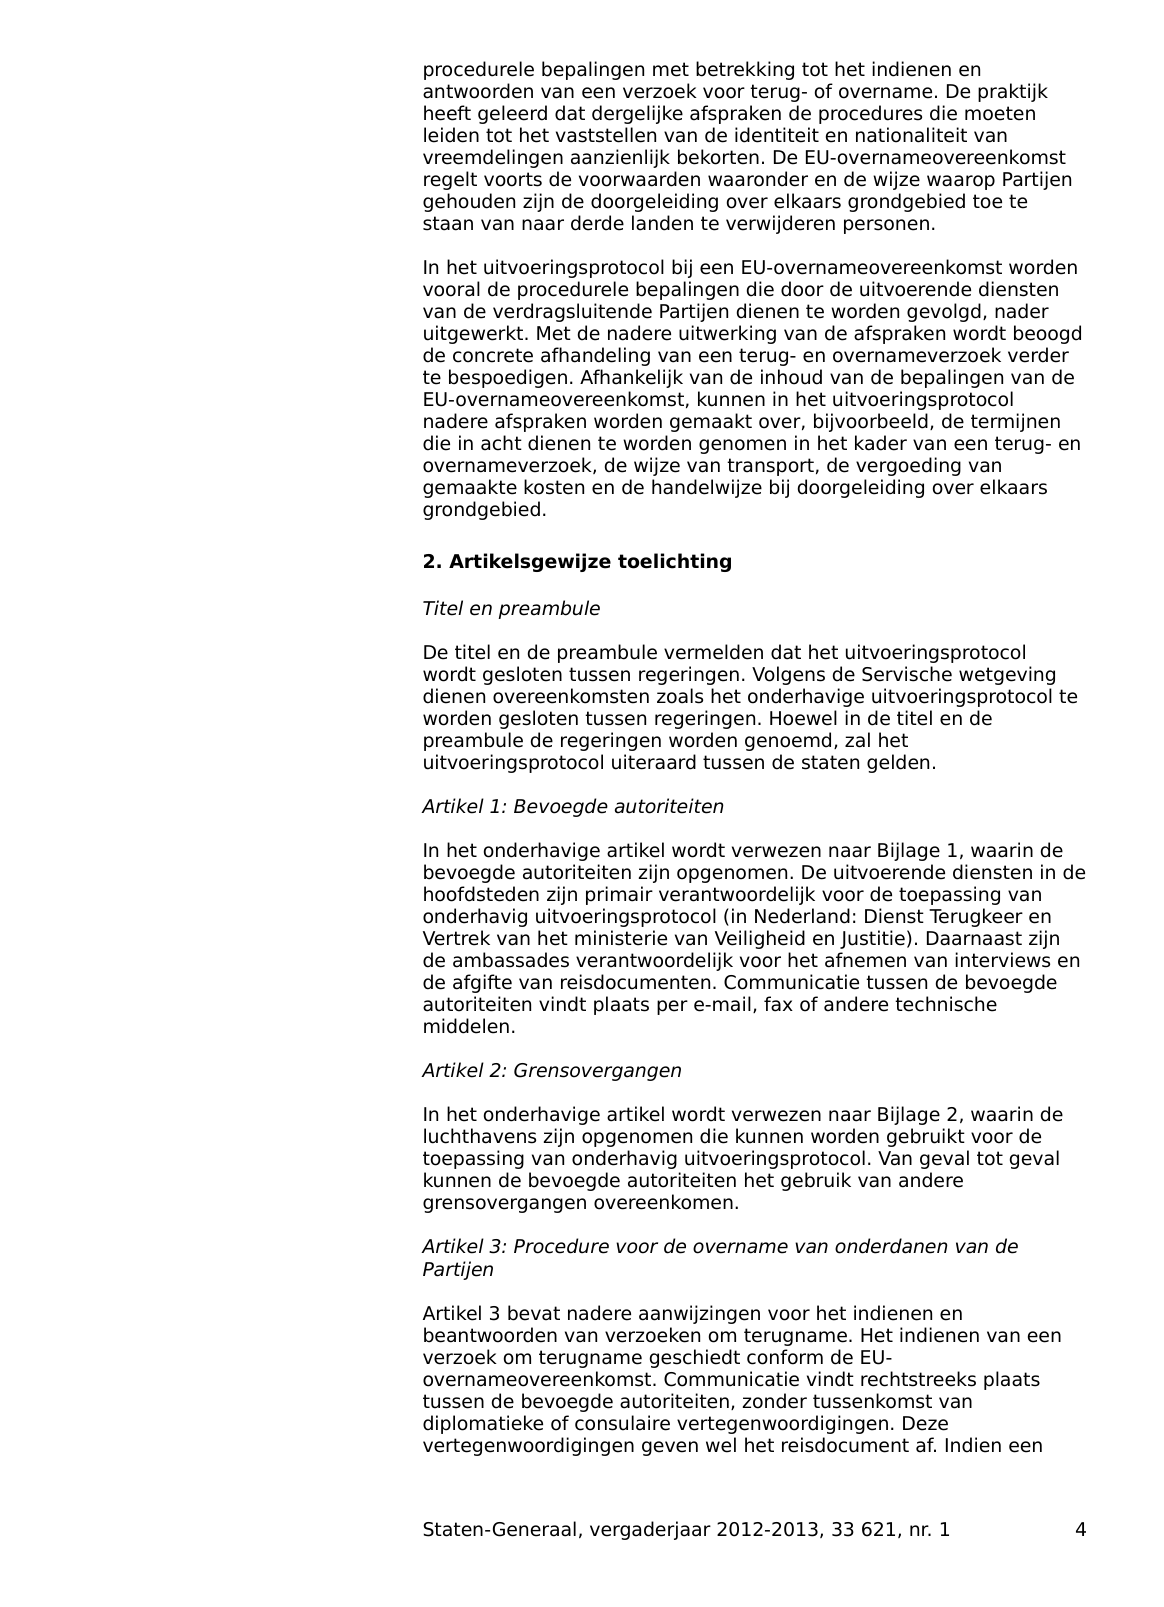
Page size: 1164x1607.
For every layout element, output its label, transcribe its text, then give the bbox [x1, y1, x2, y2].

subtitle Artikel 3: Procedure voor de overname van onderdanen van de Partijen [422, 1236, 1087, 1280]
text In het uitvoeringsprotocol bij een EU-overnameovereenkomst worden vooral de procedurele bepalingen die door de uitvoerende diensten van de verdragsluitende Partijen dienen te worden gevolgd, nader uitgewerkt. Met de nadere uitwerking van de afspraken wordt beoogd de concrete afhandeling van een terug- en overnameverzoek verder te bespoedigen. Afhankelijk van de inhoud van de bepalingen van de EU-overnameovereenkomst, kunnen in het uitvoeringsprotocol nadere afspraken worden gemaakt over, bijvoorbeeld, de termijnen die in acht dienen te worden genomen in het kader van een terug- en overnameverzoek, de wijze van transport, de vergoeding van gemaakte kosten en de handelwijze bij doorgeleiding over elkaars grondgebied. [422, 257, 1087, 521]
subtitle 2. Artikelsgewijze toelichting [422, 551, 1087, 573]
text In het onderhavige artikel wordt verwezen naar Bijlage 1, waarin de bevoegde autoriteiten zijn opgenomen. De uitvoerende diensten in de hoofdsteden zijn primair verantwoordelijk voor de toepassing van onderhavig uitvoeringsprotocol (in Nederland: Dienst Terugkeer en Vertrek van het ministerie van Veiligheid en Justitie). Daarnaast zijn de ambassades verantwoordelijk voor het afnemen van interviews en de afgifte van reisdocumenten. Communicatie tussen de bevoegde autoriteiten vindt plaats per e-mail, fax of andere technische middelen. [422, 840, 1087, 1038]
subtitle Artikel 2: Grensovergangen [422, 1060, 1087, 1082]
subtitle Titel en preambule [422, 598, 1087, 620]
subtitle Artikel 1: Bevoegde autoriteiten [422, 796, 1087, 818]
text Artikel 3 bevat nadere aanwijzingen voor het indienen en beantwoorden van verzoeken om terugname. Het indienen van een verzoek om terugname geschiedt conform de EU-overnameovereenkomst. Communicatie vindt rechtstreeks plaats tussen de bevoegde autoriteiten, zonder tussenkomst van diplomatieke of consulaire vertegenwoordigingen. Deze vertegenwoordigingen geven wel het reisdocument af. Indien een [422, 1303, 1087, 1456]
text In het onderhavige artikel wordt verwezen naar Bijlage 2, waarin de luchthavens zijn opgenomen die kunnen worden gebruikt voor de toepassing van onderhavig uitvoeringsprotocol. Van geval tot geval kunnen de bevoegde autoriteiten het gebruik van andere grensovergangen overeenkomen. [422, 1104, 1087, 1214]
text De titel en de preambule vermelden dat het uitvoeringsprotocol wordt gesloten tussen regeringen. Volgens de Servische wetgeving dienen overeenkomsten zoals het onderhavige uitvoeringsprotocol te worden gesloten tussen regeringen. Hoewel in de titel en de preambule de regeringen worden genoemd, zal het uitvoeringsprotocol uiteraard tussen de staten gelden. [422, 642, 1087, 774]
text procedurele bepalingen met betrekking tot het indienen en antwoorden van een verzoek voor terug- of overname. De praktijk heeft geleerd dat dergelijke afspraken de procedures die moeten leiden tot het vaststellen van de identiteit en nationaliteit van vreemdelingen aanzienlijk bekorten. De EU-overnameovereenkomst regelt voorts de voorwaarden waaronder en de wijze waarop Partijen gehouden zijn de doorgeleiding over elkaars grondgebied toe te staan van naar derde landen te verwijderen personen. [422, 59, 1087, 235]
